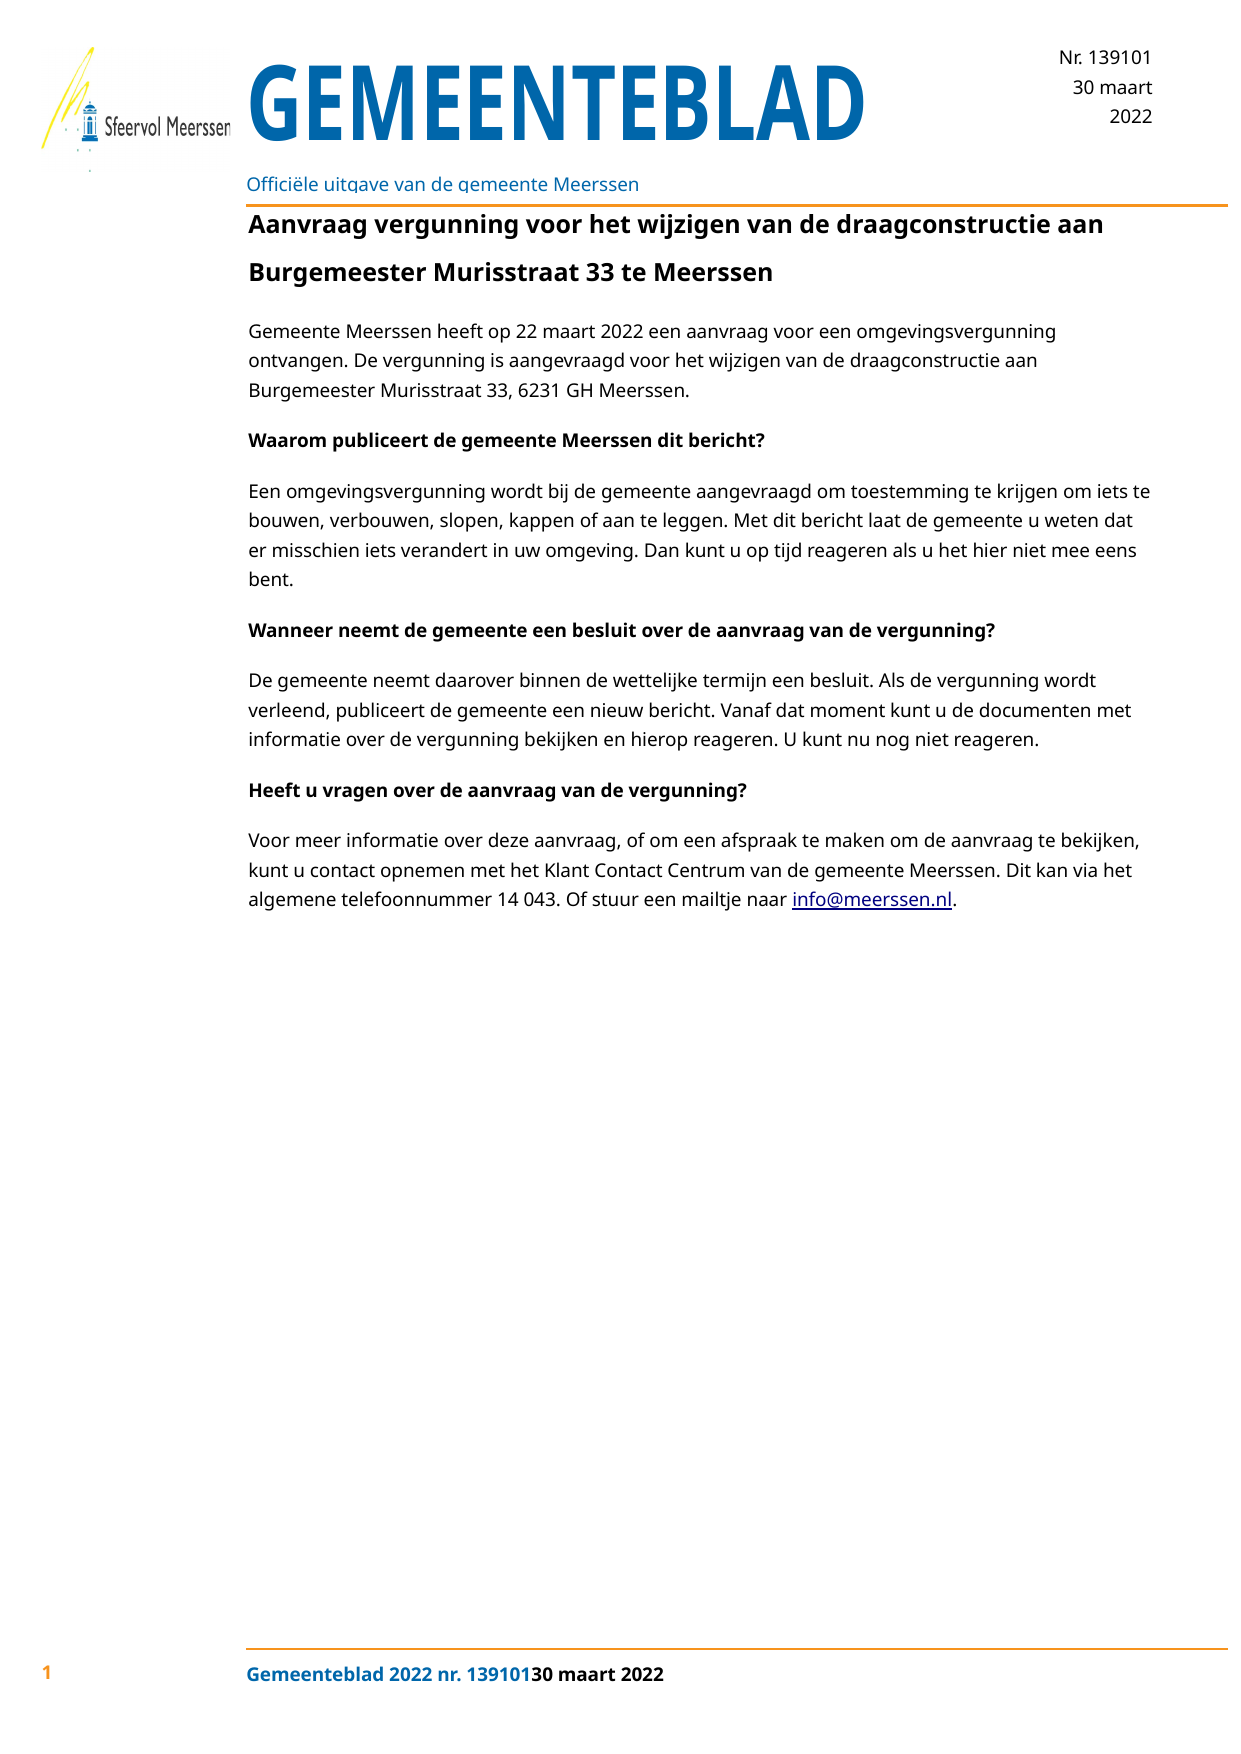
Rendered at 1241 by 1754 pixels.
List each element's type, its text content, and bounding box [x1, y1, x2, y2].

text Voor meer informatie over deze aanvraag, of om een afspraak te maken om de aanvraag te bekijken, kunt u contact opnemen met het Klant Contact Centrum van de gemeente Meerssen. Dit kan via het algemene telefoonnummer 14 043. Of stuur een mailtje naar info@meerssen.nl. [248, 827, 1152, 912]
picture [41, 47, 231, 172]
text Heeft u vragen over de aanvraag van de vergunning? [248, 777, 1152, 803]
text Een omgevingsvergunning wordt bij de gemeente aangevraagd om toestemming te krijgen om iets te bouwen, verbouwen, slopen, kappen of aan te leggen. Met dit bericht laat de gemeente u weten dat er misschien iets verandert in uw omgeving. Dan kunt u op tijd reageren als u het hier niet mee eens bent. [248, 478, 1152, 592]
text Gemeente Meerssen heeft op 22 maart 2022 een aanvraag voor een omgevingsvergunning ontvangen. De vergunning is aangevraagd voor het wijzigen van de draagconstructie aan Burgemeester Murisstraat 33, 6231 GH Meerssen. [248, 318, 1152, 403]
text Wanneer neemt de gemeente een besluit over de aanvraag van de vergunning? [248, 617, 1152, 643]
text Aanvraag vergunning voor het wijzigen van de draagconstructie aan Burgemeester Murisstraat 33 te Meerssen [248, 207, 1152, 288]
text De gemeente neemt daarover binnen de wettelijke termijn een besluit. Als de vergunning wordt verleend, publiceert de gemeente een nieuw bericht. Vanaf dat moment kunt u de documenten met informatie over de vergunning bekijken en hierop reageren. U kunt nu nog niet reageren. [248, 667, 1152, 752]
text Waarom publiceert de gemeente Meerssen dit bericht? [248, 427, 1152, 453]
